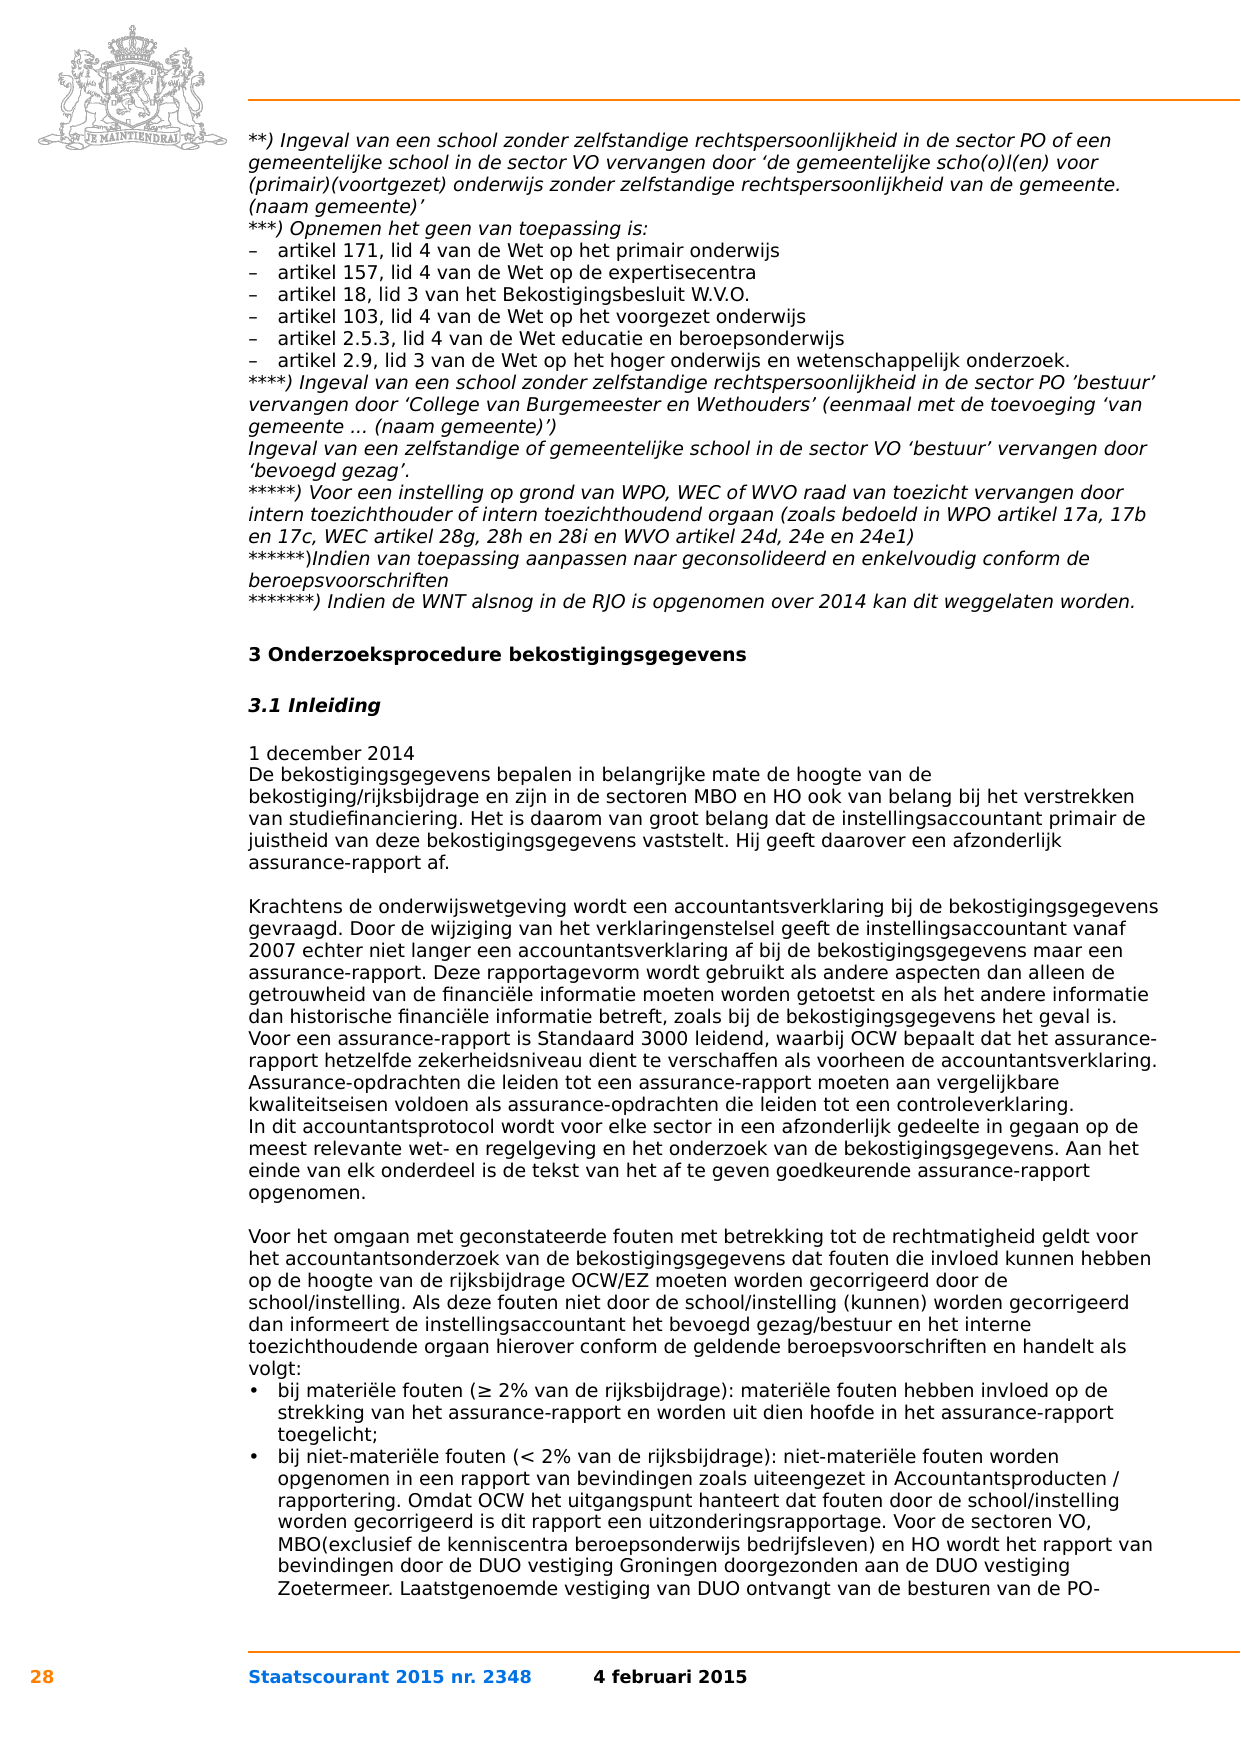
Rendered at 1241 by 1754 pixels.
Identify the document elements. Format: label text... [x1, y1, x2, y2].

text – artikel 18, lid 3 van het Bekostigingsbesluit W.V.O. [248, 284, 1163, 306]
text De bekostigingsgegevens bepalen in belangrijke mate de hoogte van de bekostiging/rijksbijdrage en zijn in de sectoren MBO en HO ook van belang bij het verstrekken van studiefinanciering. Het is daarom van groot belang dat de instellingsaccountant primair de juistheid van deze bekostigingsgegevens vaststelt. Hij geeft daarover een afzonderlijk assurance-rapport af. [248, 764, 1163, 874]
text *****) Voor een instelling op grond van WPO, WEC of WVO raad van toezicht vervangen door intern toezichthouder of intern toezichthoudend orgaan (zoals bedoeld in WPO artikel 17a, 17b en 17c, WEC artikel 28g, 28h en 28i en WVO artikel 24d, 24e en 24e1) [248, 482, 1163, 547]
picture [38, 25, 227, 150]
text Voor het omgaan met geconstateerde fouten met betrekking tot de rechtmatigheid geldt voor het accountantsonderzoek van de bekostigingsgegevens dat fouten die invloed kunnen hebben op de hoogte van de rijksbijdrage OCW/EZ moeten worden gecorrigeerd door de school/instelling. Als deze fouten niet door de school/instelling (kunnen) worden gecorrigeerd dan informeert de instellingsaccountant het bevoegd gezag/bestuur en het interne toezichthoudende orgaan hierover conform de geldende beroepsvoorschriften en handelt als volgt: [248, 1226, 1163, 1379]
text Ingeval van een zelfstandige of gemeentelijke school in de sector VO ‘bestuur’ vervangen door ‘bevoegd gezag’. [248, 438, 1163, 482]
text 1 december 2014 [248, 742, 1163, 764]
text – artikel 171, lid 4 van de Wet op het primair onderwijs [248, 240, 1163, 262]
subtitle 3 Onderzoeksprocedure bekostigingsgegevens [248, 643, 1163, 665]
text – artikel 2.9, lid 3 van de Wet op het hoger onderwijs en wetenschappelijk onderzoek. [248, 350, 1163, 372]
text Krachtens de onderwijswetgeving wordt een accountantsverklaring bij de bekostigingsgegevens gevraagd. Door de wijziging van het verklaringenstelsel geeft de instellingsaccountant vanaf 2007 echter niet langer een accountantsverklaring af bij de bekostigingsgegevens maar een assurance-rapport. Deze rapportagevorm wordt gebruikt als andere aspecten dan alleen de getrouwheid van de financiële informatie moeten worden getoetst en als het andere informatie dan historische financiële informatie betreft, zoals bij de bekostigingsgegevens het geval is. Voor een assurance-rapport is Standaard 3000 leidend, waarbij OCW bepaalt dat het assurance-rapport hetzelfde zekerheidsniveau dient te verschaffen als voorheen de accountantsverklaring. Assurance-opdrachten die leiden tot een assurance-rapport moeten aan vergelijkbare kwaliteitseisen voldoen als assurance-opdrachten die leiden tot een controleverklaring. [248, 896, 1163, 1116]
text ****) Ingeval van een school zonder zelfstandige rechtspersoonlijkheid in de sector PO ’bestuur’ vervangen door ‘College van Burgemeester en Wethouders’ (eenmaal met de toevoeging ‘van gemeente ... (naam gemeente)’) [248, 372, 1163, 438]
subtitle 3.1 Inleiding [248, 695, 1163, 717]
text **) Ingeval van een school zonder zelfstandige rechtspersoonlijkheid in de sector PO of een gemeentelijke school in de sector VO vervangen door ‘de gemeentelijke scho(o)l(en) voor (primair)(voortgezet) onderwijs zonder zelfstandige rechtspersoonlijkheid van de gemeente. (naam gemeente)’ [248, 130, 1163, 218]
text – artikel 103, lid 4 van de Wet op het voorgezet onderwijs [248, 306, 1163, 328]
text In dit accountantsprotocol wordt voor elke sector in een afzonderlijk gedeelte in gegaan op de meest relevante wet- en regelgeving en het onderzoek van de bekostigingsgegevens. Aan het einde van elk onderdeel is de tekst van het af te geven goedkeurende assurance-rapport opgenomen. [248, 1116, 1163, 1204]
text ***) Opnemen het geen van toepassing is: [248, 218, 1163, 240]
text – artikel 2.5.3, lid 4 van de Wet educatie en beroepsonderwijs [248, 328, 1163, 350]
text – artikel 157, lid 4 van de Wet op de expertisecentra [248, 262, 1163, 284]
text • bij materiële fouten (≥ 2% van de rijksbijdrage): materiële fouten hebben invloed op de strekking van het assurance-rapport en worden uit dien hoofde in het assurance-rapport toegelicht; [248, 1379, 1163, 1446]
text *******) Indien de WNT alsnog in de RJO is opgenomen over 2014 kan dit weggelaten worden. [248, 591, 1163, 613]
text • bij niet-materiële fouten (< 2% van de rijksbijdrage): niet-materiële fouten worden opgenomen in een rapport van bevindingen zoals uiteengezet in Accountantsproducten / rapportering. Omdat OCW het uitgangspunt hanteert dat fouten door de school/instelling worden gecorrigeerd is dit rapport een uitzonderingsrapportage. Voor de sectoren VO, MBO(exclusief de kenniscentra beroepsonderwijs bedrijfsleven) en HO wordt het rapport van bevindingen door de DUO vestiging Groningen doorgezonden aan de DUO vestiging Zoetermeer. Laatstgenoemde vestiging van DUO ontvangt van de besturen van de PO- [248, 1446, 1163, 1599]
text ******)Indien van toepassing aanpassen naar geconsolideerd en enkelvoudig conform de beroepsvoorschriften [248, 547, 1163, 591]
